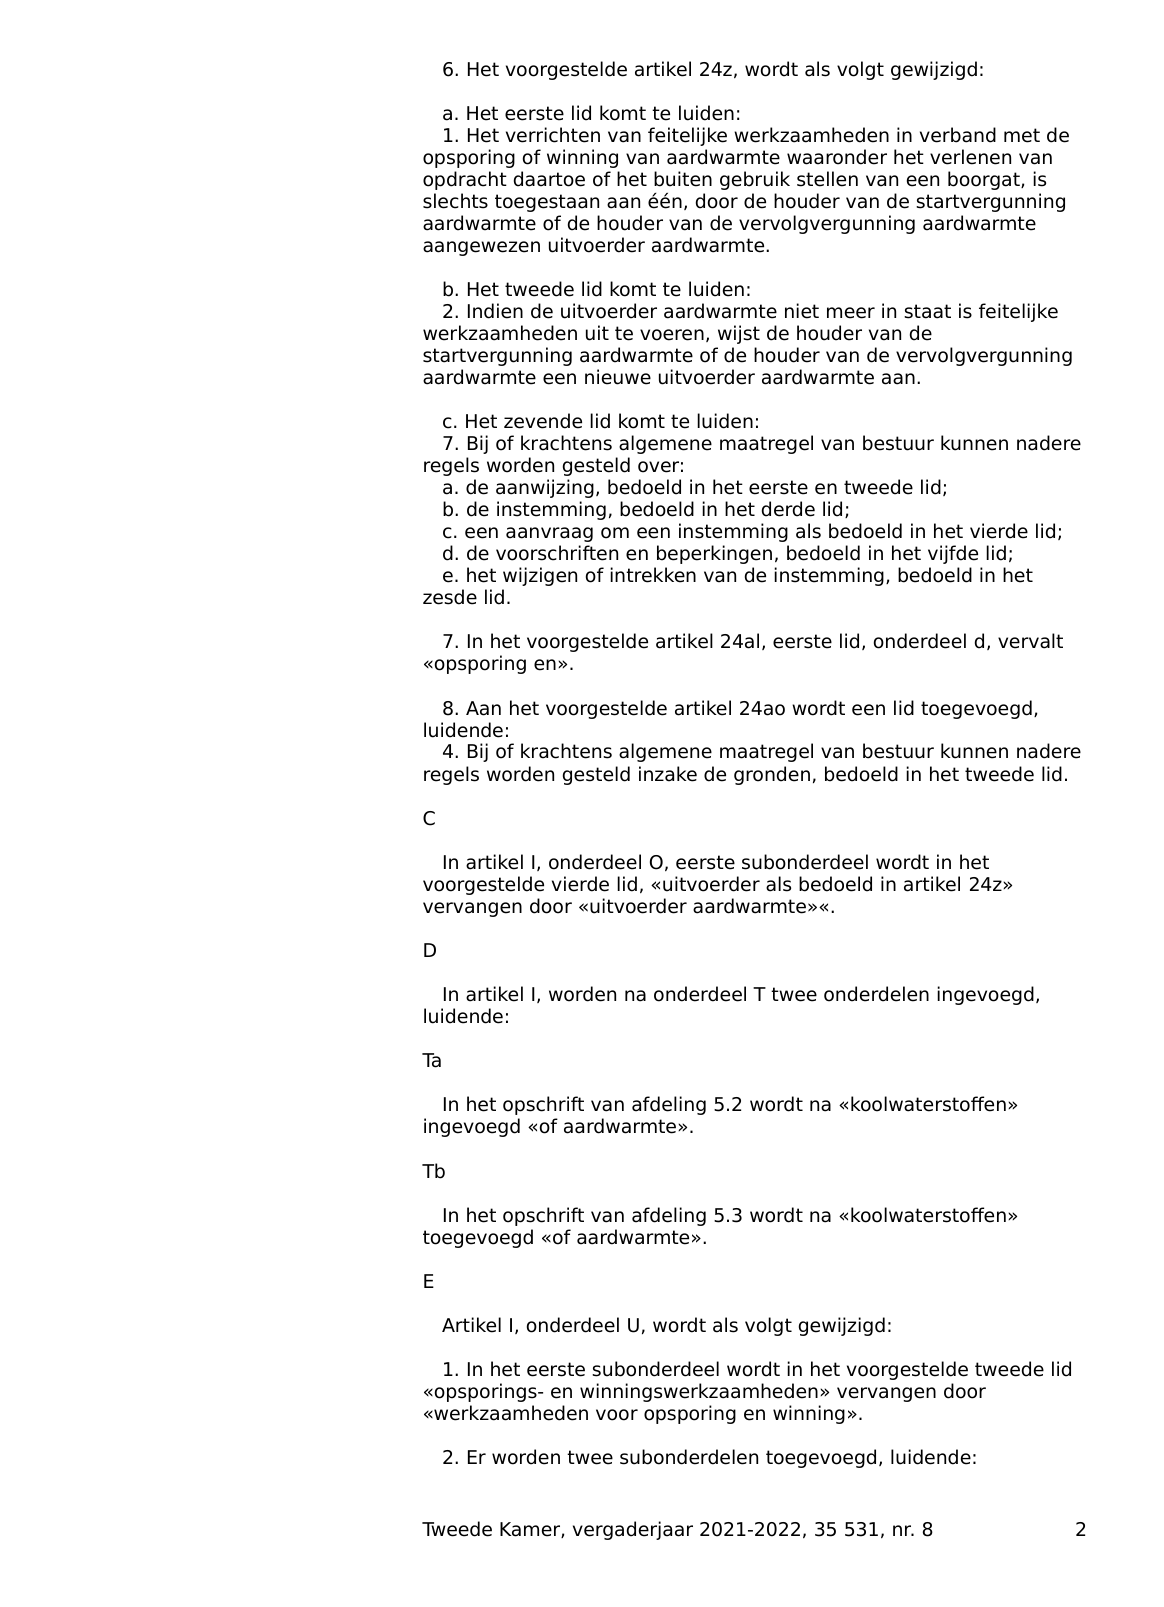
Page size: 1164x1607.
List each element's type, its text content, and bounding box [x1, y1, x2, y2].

text 8. Aan het voorgestelde artikel 24ao wordt een lid toegevoegd, luidende: [422, 697, 1087, 741]
text 1. In het eerste subonderdeel wordt in het voorgestelde tweede lid «opsporings- en winningswerkzaamheden» vervangen door «werkzaamheden voor opsporing en winning». [422, 1359, 1087, 1425]
text In het opschrift van afdeling 5.2 wordt na «koolwaterstoffen» ingevoegd «of aardwarmte». [422, 1094, 1087, 1138]
text 2. Indien de uitvoerder aardwarmte niet meer in staat is feitelijke werkzaamheden uit te voeren, wijst de houder van de startvergunning aardwarmte of de houder van de vervolgvergunning aardwarmte een nieuwe uitvoerder aardwarmte aan. [422, 301, 1087, 389]
subtitle Ta [422, 1050, 1087, 1072]
text c. een aanvraag om een instemming als bedoeld in het vierde lid; [422, 521, 1087, 543]
text In het opschrift van afdeling 5.3 wordt na «koolwaterstoffen» toegevoegd «of aardwarmte». [422, 1205, 1087, 1249]
text 6. Het voorgestelde artikel 24z, wordt als volgt gewijzigd: [422, 59, 1087, 81]
text In artikel I, worden na onderdeel T twee onderdelen ingevoegd, luidende: [422, 984, 1087, 1028]
subtitle E [422, 1271, 1087, 1293]
text Artikel I, onderdeel U, wordt als volgt gewijzigd: [422, 1315, 1087, 1337]
text b. Het tweede lid komt te luiden: [422, 279, 1087, 301]
text 7. In het voorgestelde artikel 24al, eerste lid, onderdeel d, vervalt «opsporing en». [422, 631, 1087, 675]
subtitle Tb [422, 1161, 1087, 1182]
text a. de aanwijzing, bedoeld in het eerste en tweede lid; [422, 477, 1087, 499]
text 2. Er worden twee subonderdelen toegevoegd, luidende: [422, 1447, 1087, 1469]
text a. Het eerste lid komt te luiden: [422, 103, 1087, 125]
text e. het wijzigen of intrekken van de instemming, bedoeld in het zesde lid. [422, 565, 1087, 609]
subtitle C [422, 808, 1087, 829]
text 4. Bij of krachtens algemene maatregel van bestuur kunnen nadere regels worden gesteld inzake de gronden, bedoeld in het tweede lid. [422, 741, 1087, 785]
text b. de instemming, bedoeld in het derde lid; [422, 499, 1087, 521]
text d. de voorschriften en beperkingen, bedoeld in het vijfde lid; [422, 543, 1087, 565]
text c. Het zevende lid komt te luiden: [422, 411, 1087, 433]
text In artikel I, onderdeel O, eerste subonderdeel wordt in het voorgestelde vierde lid, «uitvoerder als bedoeld in artikel 24z» vervangen door «uitvoerder aardwarmte»«. [422, 852, 1087, 918]
subtitle D [422, 940, 1087, 962]
text 1. Het verrichten van feitelijke werkzaamheden in verband met de opsporing of winning van aardwarmte waaronder het verlenen van opdracht daartoe of het buiten gebruik stellen van een boorgat, is slechts toegestaan aan één, door de houder van de startvergunning aardwarmte of de houder van de vervolgvergunning aardwarmte aangewezen uitvoerder aardwarmte. [422, 125, 1087, 257]
text 7. Bij of krachtens algemene maatregel van bestuur kunnen nadere regels worden gesteld over: [422, 433, 1087, 477]
